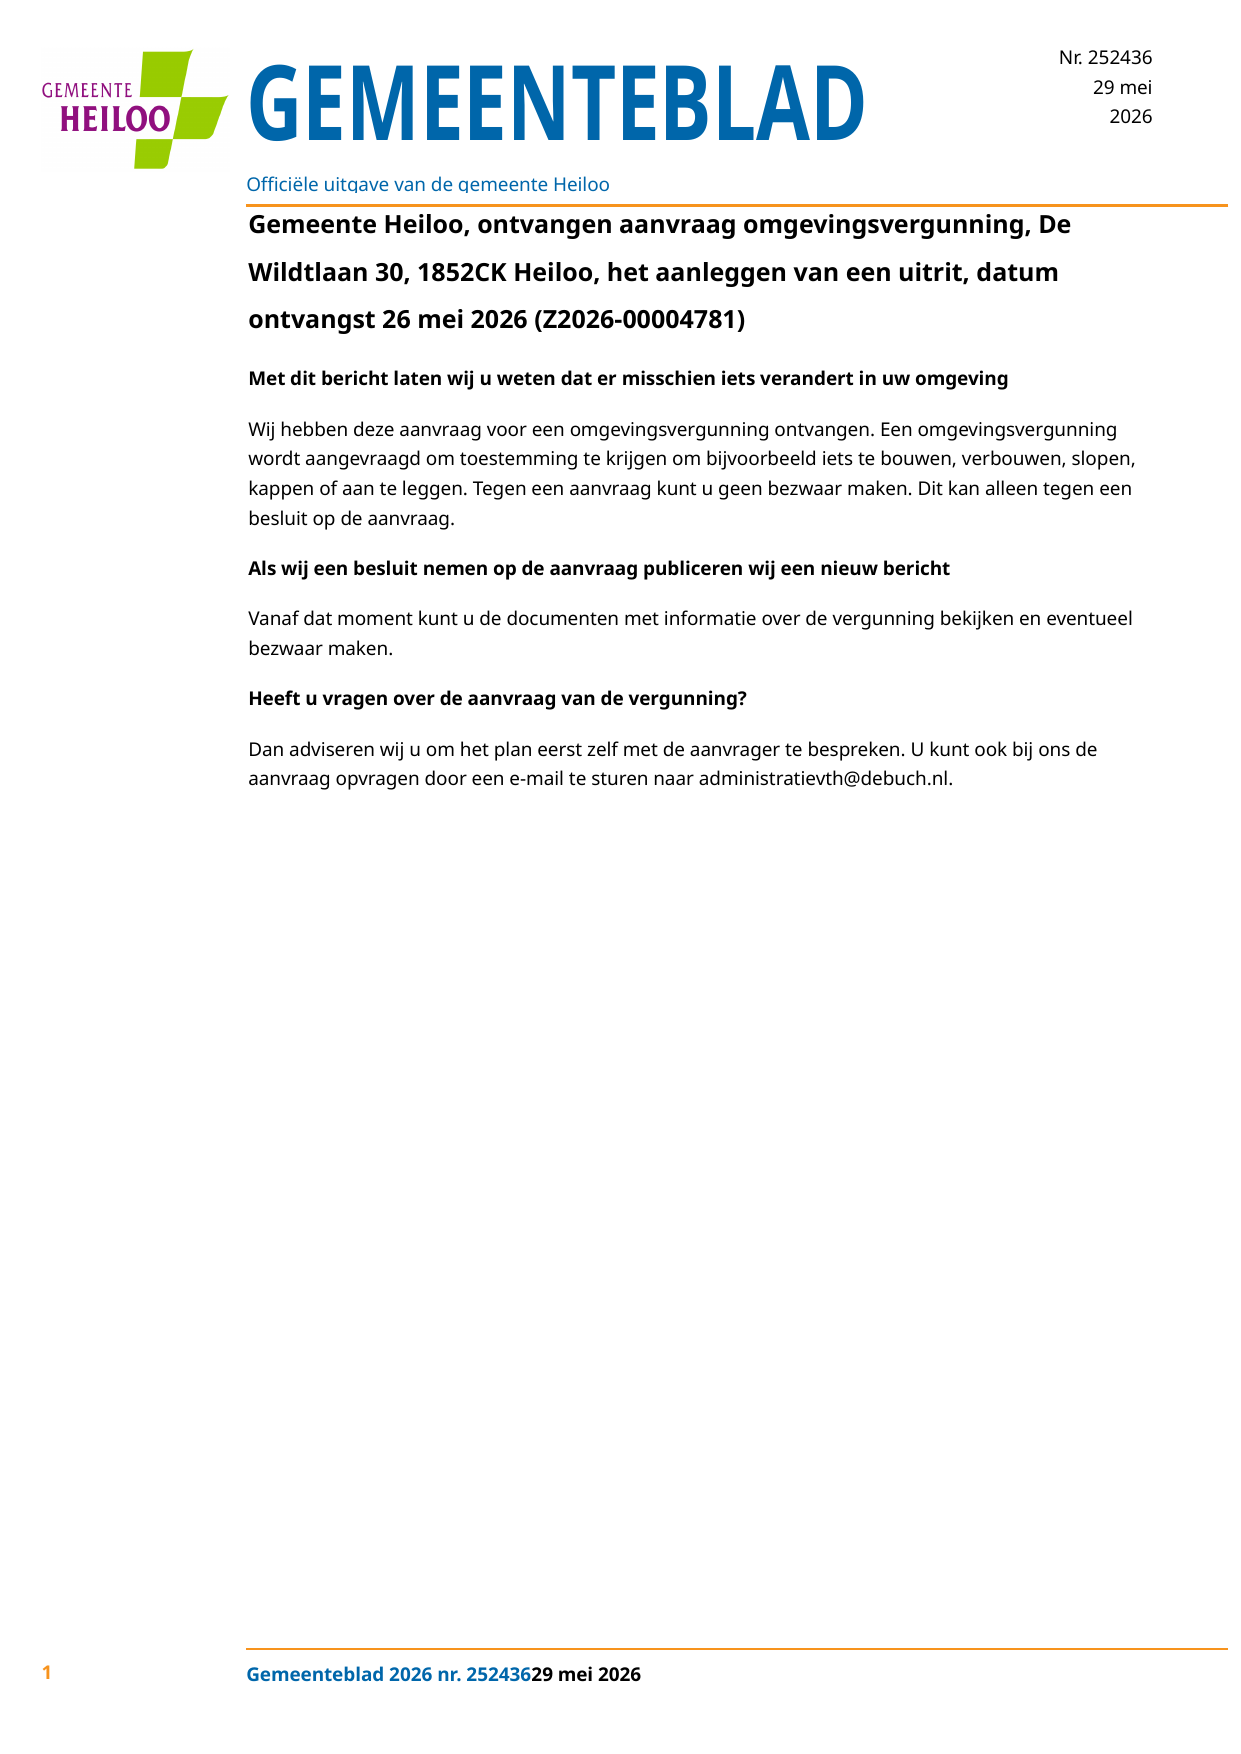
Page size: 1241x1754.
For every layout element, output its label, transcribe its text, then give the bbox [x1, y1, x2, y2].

text Met dit bericht laten wij u weten dat er misschien iets verandert in uw omgeving [248, 366, 1152, 391]
text Wij hebben deze aanvraag voor een omgevingsvergunning ontvangen. Een omgevingsvergunning wordt aangevraagd om toestemming te krijgen om bijvoorbeeld iets te bouwen, verbouwen, slopen, kappen of aan te leggen. Tegen een aanvraag kunt u geen bezwaar maken. Dit kan alleen tegen een besluit op de aanvraag. [248, 416, 1152, 530]
text Als wij een besluit nemen op de aanvraag publiceren wij een nieuw bericht [248, 555, 1152, 581]
text Vanaf dat moment kunt u de documenten met informatie over de vergunning bekijken en eventueel bezwaar maken. [248, 606, 1152, 661]
text Dan adviseren wij u om het plan eerst zelf met de aanvrager te bespreken. U kunt ook bij ons de aanvraag opvragen door een e-mail te sturen naar administratievth@debuch.nl. [248, 736, 1152, 791]
text Heeft u vragen over de aanvraag van de vergunning? [248, 686, 1152, 711]
text Gemeente Heiloo, ontvangen aanvraag omgevingsvergunning, De Wildtlaan 30, 1852CK Heiloo, het aanleggen van een uitrit, datum ontvangst 26 mei 2026 (Z2026-00004781) [248, 207, 1152, 336]
picture [41, 47, 231, 172]
